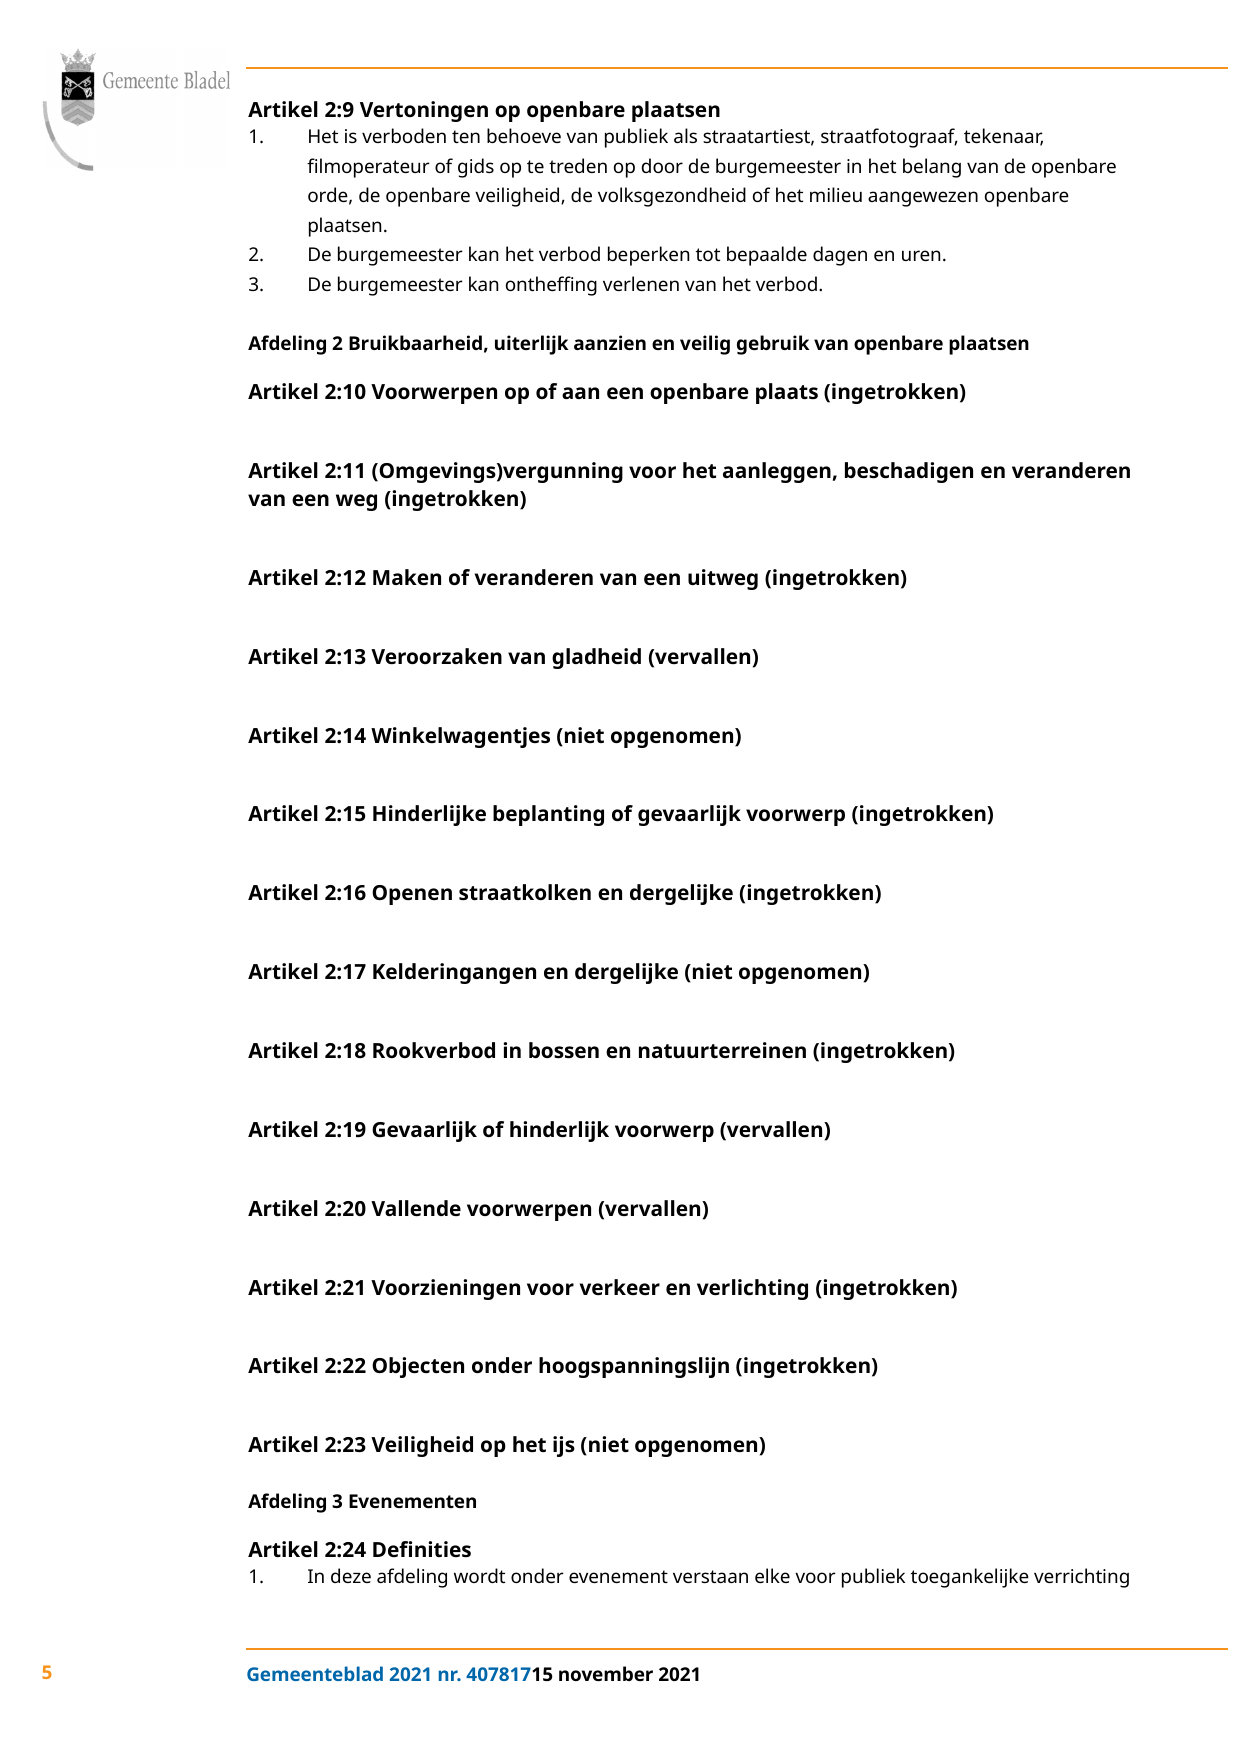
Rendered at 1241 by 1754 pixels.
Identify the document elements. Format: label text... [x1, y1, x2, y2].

text Artikel 2:11 (Omgevings)vergunning voor het aanleggen, beschadigen en veranderen van een weg (ingetrokken) [248, 456, 1152, 513]
text Artikel 2:19 Gevaarlijk of hinderlijk voorwerp (vervallen) [248, 1115, 1152, 1143]
text Artikel 2:9 Vertoningen op openbare plaatsen [248, 95, 1152, 123]
text Artikel 2:12 Maken of veranderen van een uitweg (ingetrokken) [248, 563, 1152, 591]
text Artikel 2:20 Vallende voorwerpen (vervallen) [248, 1194, 1152, 1222]
text Afdeling 2 Bruikbaarheid, uiterlijk aanzien en veilig gebruik van openbare plaatsen [248, 330, 1152, 356]
list Het is verboden ten behoeve van publiek als straatartiest, straatfotograaf, tekenaar, filmoperateur of gids op te treden op door de burgemeester in het belang van de openbare orde, de openbare veiligheid, de volksgezondheid of het milieu aangewezen openbare plaatsen. [248, 123, 1152, 238]
text Artikel 2:14 Winkelwagentjes (niet opgenomen) [248, 721, 1152, 749]
text Afdeling 3 Evenementen [248, 1488, 1152, 1514]
list De burgemeester kan ontheffing verlenen van het verbod. [248, 271, 1152, 297]
text Artikel 2:10 Voorwerpen op of aan een openbare plaats (ingetrokken) [248, 377, 1152, 405]
text Artikel 2:17 Kelderingangen en dergelijke (niet opgenomen) [248, 957, 1152, 986]
text Artikel 2:13 Veroorzaken van gladheid (vervallen) [248, 642, 1152, 670]
text Artikel 2:16 Openen straatkolken en dergelijke (ingetrokken) [248, 878, 1152, 907]
text Artikel 2:23 Veiligheid op het ijs (niet opgenomen) [248, 1430, 1152, 1459]
text Artikel 2:21 Voorzieningen voor verkeer en verlichting (ingetrokken) [248, 1273, 1152, 1301]
text Artikel 2:24 Definities [248, 1535, 1152, 1563]
list De burgemeester kan het verbod beperken tot bepaalde dagen en uren. [248, 242, 1152, 267]
list In deze afdeling wordt onder evenement verstaan elke voor publiek toegankelijke verrichting [248, 1563, 1152, 1589]
text Artikel 2:18 Rookverbod in bossen en natuurterreinen (ingetrokken) [248, 1036, 1152, 1064]
text Artikel 2:15 Hinderlijke beplanting of gevaarlijk voorwerp (ingetrokken) [248, 799, 1152, 828]
picture [41, 47, 231, 172]
text Artikel 2:22 Objecten onder hoogspanningslijn (ingetrokken) [248, 1352, 1152, 1380]
